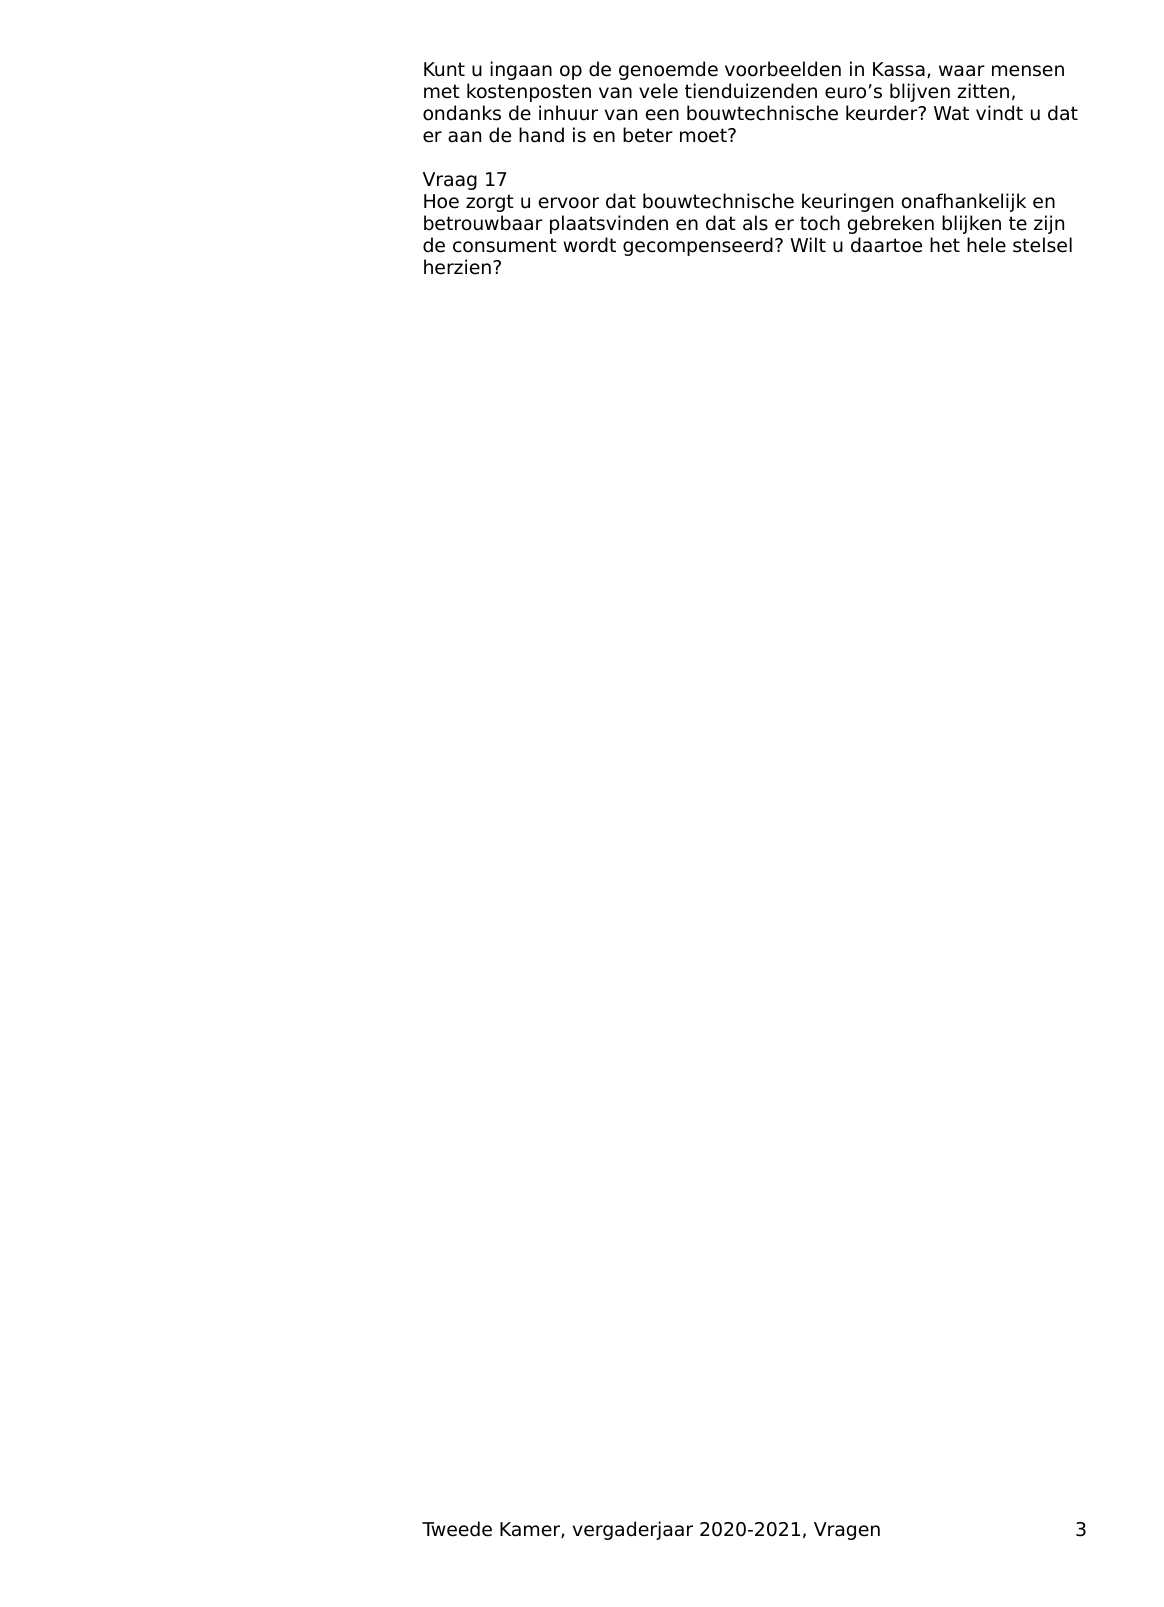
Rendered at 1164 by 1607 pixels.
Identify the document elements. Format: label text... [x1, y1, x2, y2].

text Hoe zorgt u ervoor dat bouwtechnische keuringen onafhankelijk en betrouwbaar plaatsvinden en dat als er toch gebreken blijken te zijn de consument wordt gecompenseerd? Wilt u daartoe het hele stelsel herzien? [422, 191, 1087, 279]
text Kunt u ingaan op de genoemde voorbeelden in Kassa, waar mensen met kostenposten van vele tienduizenden euro’s blijven zitten, ondanks de inhuur van een bouwtechnische keurder? Wat vindt u dat er aan de hand is en beter moet? [422, 59, 1087, 147]
text Vraag 17 [422, 169, 1087, 191]
